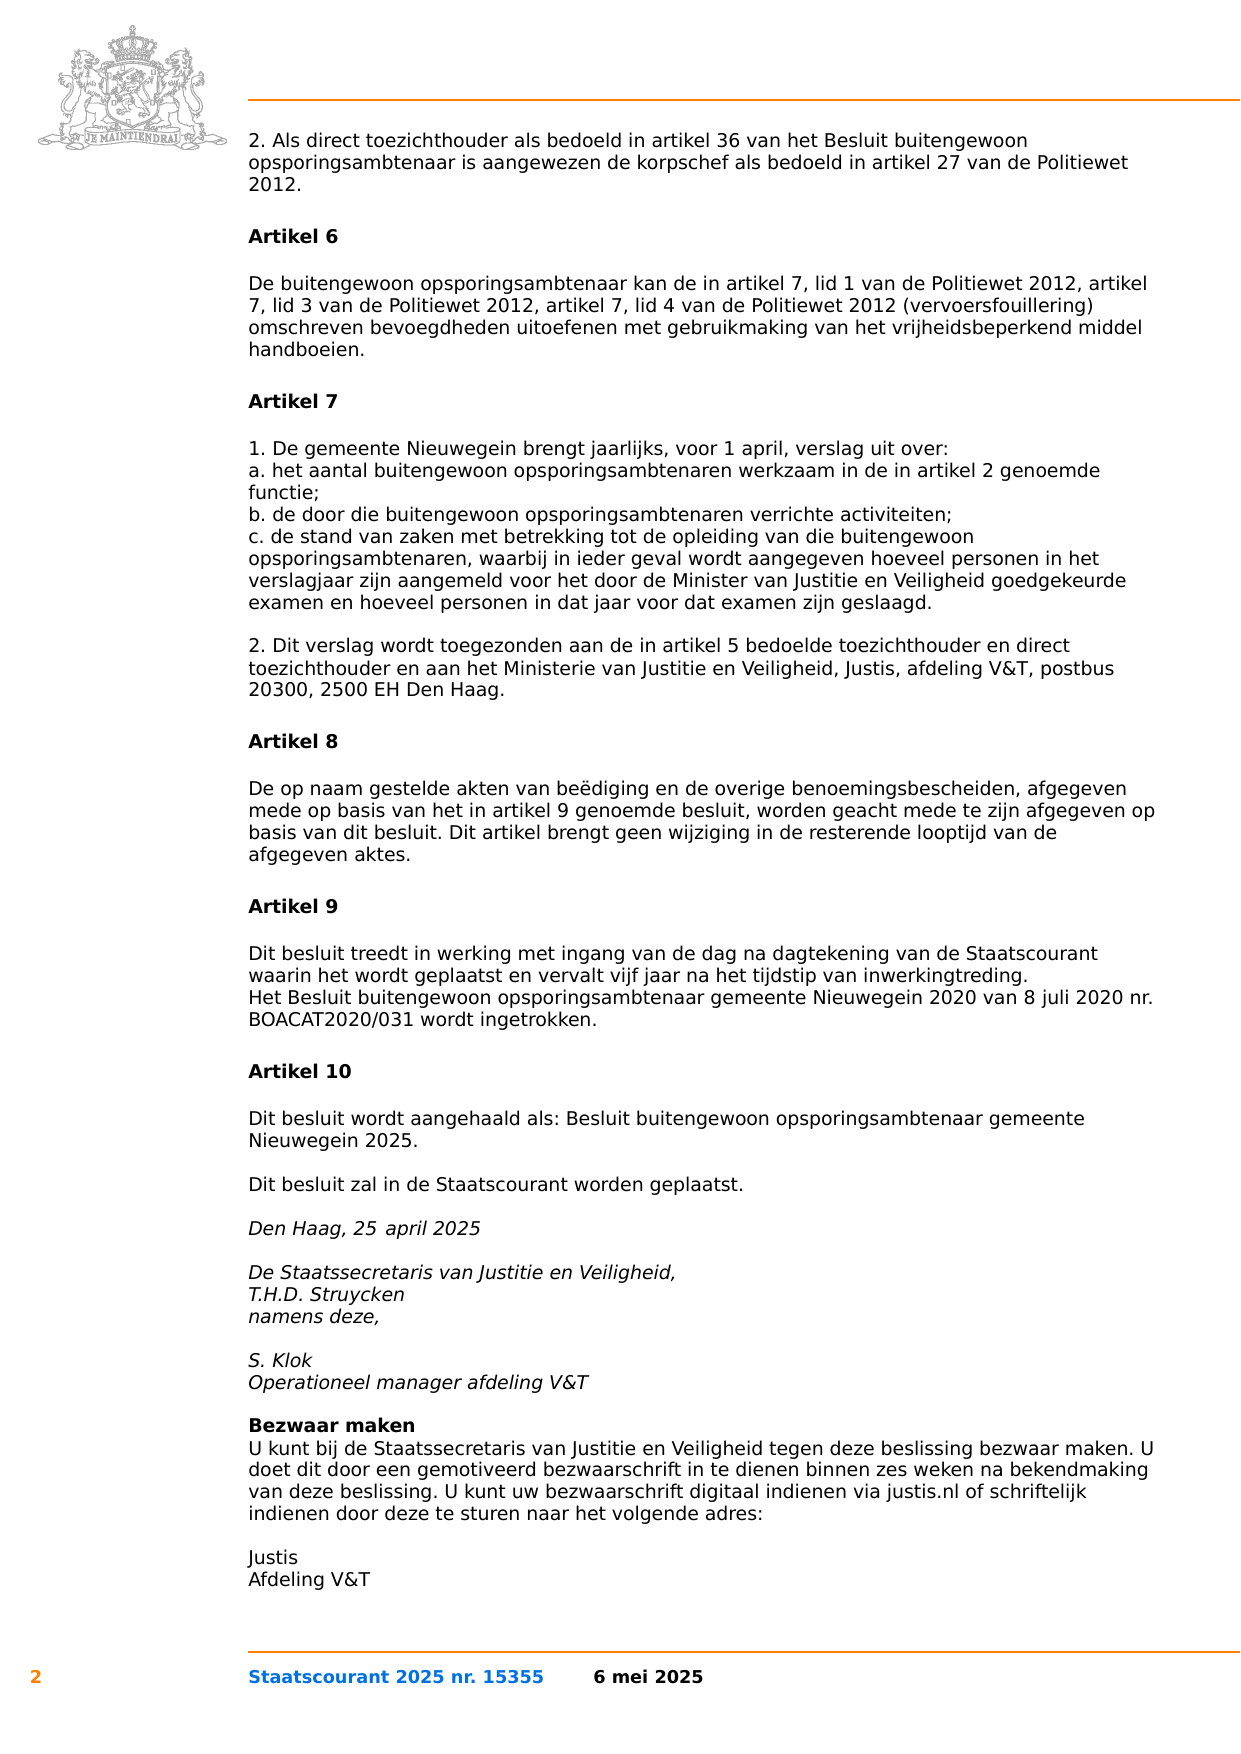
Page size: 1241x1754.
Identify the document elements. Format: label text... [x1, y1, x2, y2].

text De buitengewoon opsporingsambtenaar kan de in artikel 7, lid 1 van de Politiewet 2012, artikel 7, lid 3 van de Politiewet 2012, artikel 7, lid 4 van de Politiewet 2012 (vervoersfouillering) omschreven bevoegdheden uitoefenen met gebruikmaking van het vrijheidsbeperkend middel handboeien. [248, 273, 1163, 361]
text U kunt bij de Staatssecretaris van Justitie en Veiligheid tegen deze beslissing bezwaar maken. U doet dit door een gemotiveerd bezwaarschrift in te dienen binnen zes weken na bekendmaking van deze beslissing. U kunt uw bezwaarschrift digitaal indienen via justis.nl of schriftelijk indienen door deze te sturen naar het volgende adres: [248, 1437, 1163, 1525]
text 2. Dit verslag wordt toegezonden aan de in artikel 5 bedoelde toezichthouder en direct toezichthouder en aan het Ministerie van Justitie en Veiligheid, Justis, afdeling V&T, postbus 20300, 2500 EH Den Haag. [248, 635, 1163, 701]
subtitle Artikel 6 [248, 226, 1163, 248]
subtitle Artikel 9 [248, 896, 1163, 918]
text a. het aantal buitengewoon opsporingsambtenaren werkzaam in de in artikel 2 genoemde functie; [248, 460, 1163, 504]
text Dit besluit treedt in werking met ingang van de dag na dagtekening van de Staatscourant waarin het wordt geplaatst en vervalt vijf jaar na het tijdstip van inwerkingtreding. [248, 943, 1163, 987]
text Dit besluit wordt aangehaald als: Besluit buitengewoon opsporingsambtenaar gemeente Nieuwegein 2025. [248, 1108, 1163, 1152]
text De op naam gestelde akten van beëdiging en de overige benoemingsbescheiden, afgegeven mede op basis van het in artikel 9 genoemde besluit, worden geacht mede te zijn afgegeven op basis van dit besluit. Dit artikel brengt geen wijziging in de resterende looptijd van de afgegeven aktes. [248, 778, 1163, 866]
text b. de door die buitengewoon opsporingsambtenaren verrichte activiteiten; [248, 504, 1163, 526]
text 2. Als direct toezichthouder als bedoeld in artikel 36 van het Besluit buitengewoon opsporingsambtenaar is aangewezen de korpschef als bedoeld in artikel 27 van de Politiewet 2012. [248, 130, 1163, 196]
picture [38, 25, 227, 150]
text Den Haag, 25 april 2025 [248, 1218, 1163, 1240]
text c. de stand van zaken met betrekking tot de opleiding van die buitengewoon opsporingsambtenaren, waarbij in ieder geval wordt aangegeven hoeveel personen in het verslagjaar zijn aangemeld voor het door de Minister van Justitie en Veiligheid goedgekeurde examen en hoeveel personen in dat jaar voor dat examen zijn geslaagd. [248, 526, 1163, 613]
subtitle Artikel 10 [248, 1061, 1163, 1083]
text Bezwaar maken [248, 1415, 1163, 1437]
text Justis [248, 1547, 1163, 1569]
text Het Besluit buitengewoon opsporingsambtenaar gemeente Nieuwegein 2020 van 8 juli 2020 nr. BOACAT2020/031 wordt ingetrokken. [248, 987, 1163, 1031]
text 1. De gemeente Nieuwegein brengt jaarlijks, voor 1 april, verslag uit over: [248, 438, 1163, 460]
subtitle Artikel 7 [248, 391, 1163, 413]
text Afdeling V&T [248, 1569, 1163, 1591]
text Dit besluit zal in de Staatscourant worden geplaatst. [248, 1174, 1163, 1196]
text De Staatssecretaris van Justitie en Veiligheid, T.H.D. Struycken namens deze, S. Klok Operationeel manager afdeling V&T [248, 1262, 1163, 1393]
subtitle Artikel 8 [248, 731, 1163, 753]
